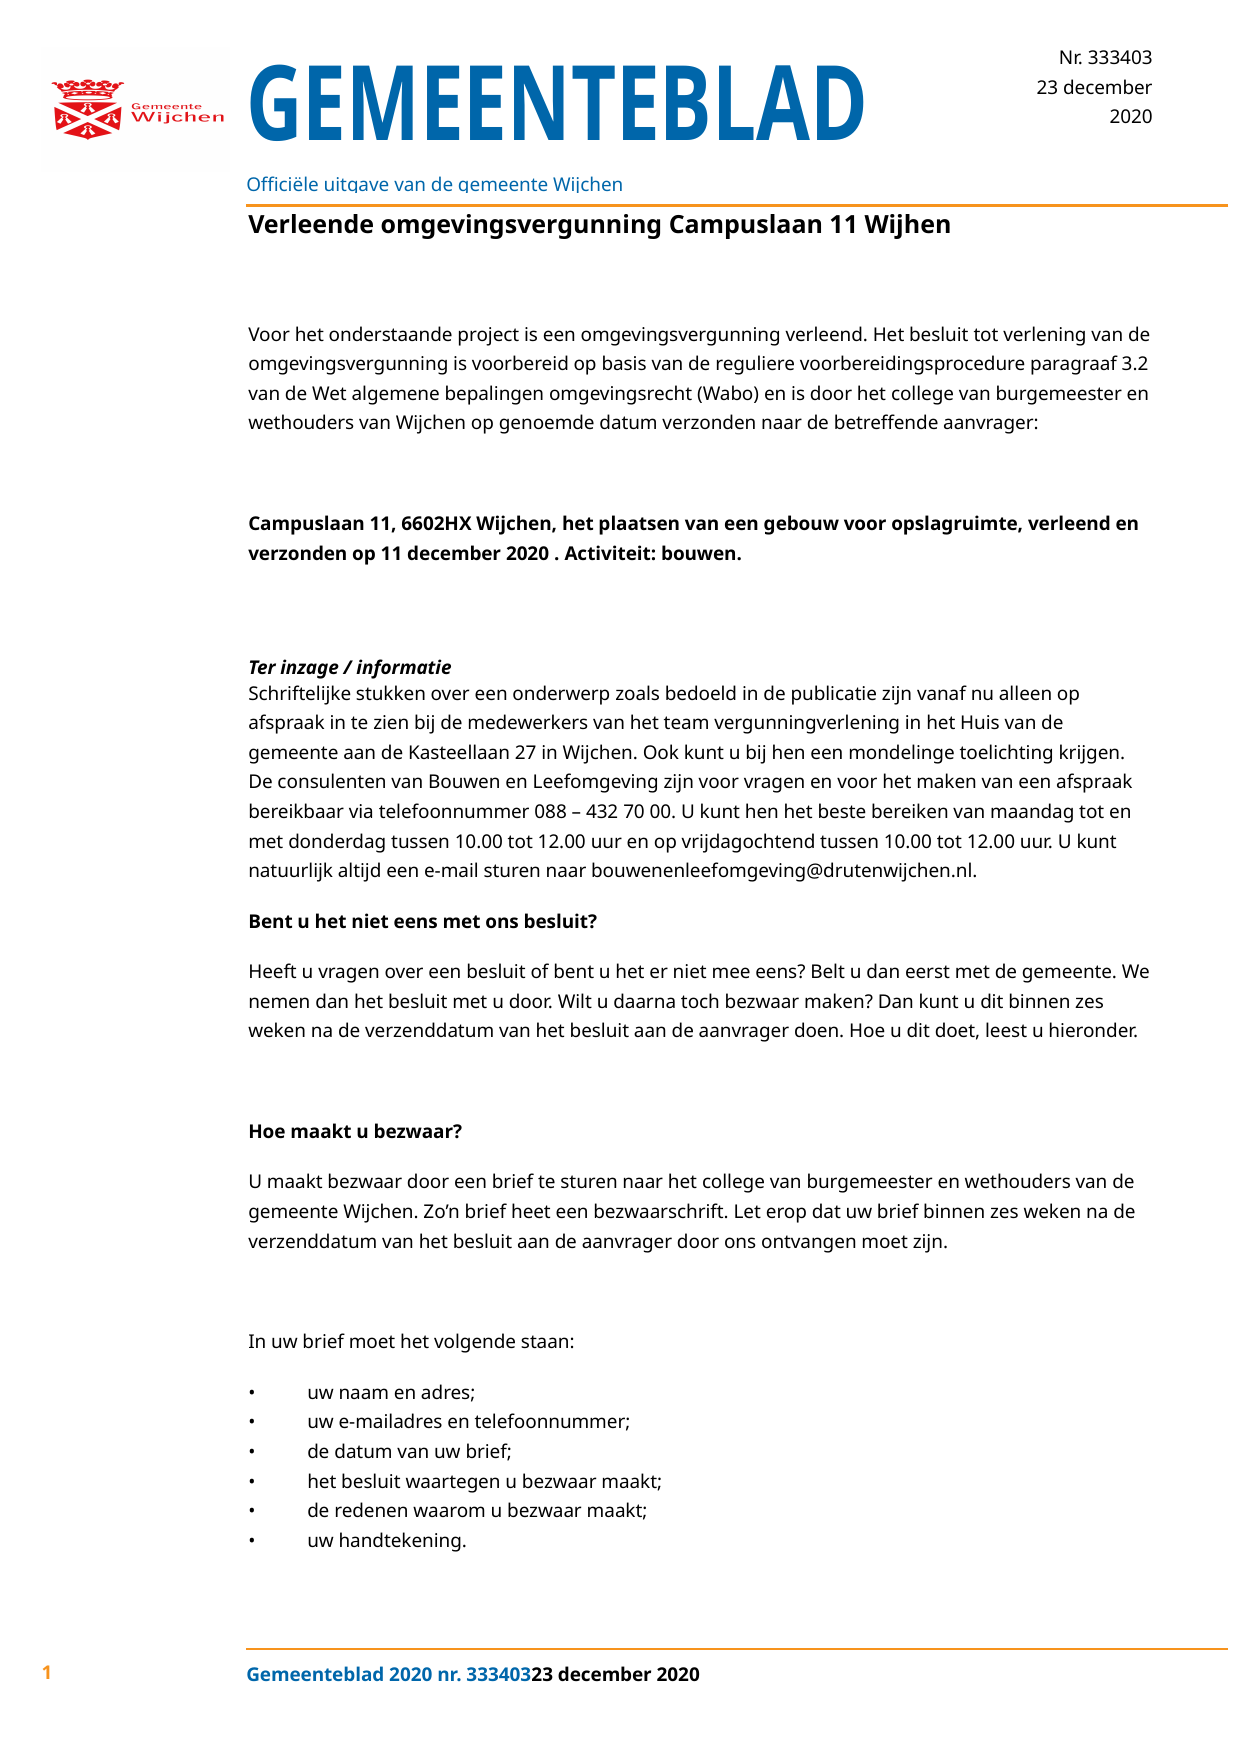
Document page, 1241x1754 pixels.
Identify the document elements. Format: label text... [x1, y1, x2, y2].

picture [41, 47, 231, 172]
list uw naam en adres; [248, 1379, 1152, 1405]
text Voor het onderstaande project is een omgevingsvergunning verleend. Het besluit tot verlening van de omgevingsvergunning is voorbereid op basis van de reguliere voorbereidingsprocedure paragraaf 3.2 van de Wet algemene bepalingen omgevingsrecht (Wabo) en is door het college van burgemeester en wethouders van Wijchen op genoemde datum verzonden naar de betreffende aanvrager: [248, 321, 1152, 435]
text U maakt bezwaar door een brief te sturen naar het college van burgemeester en wethouders van de gemeente Wijchen. Zo’n brief heet een bezwaarschrift. Let erop dat uw brief binnen zes weken na de verzenddatum van het besluit aan de aanvrager door ons ontvangen moet zijn. [248, 1169, 1152, 1254]
text Campuslaan 11, 6602HX Wijchen, het plaatsen van een gebouw voor opslagruimte, verleend en verzonden op 11 december 2020 . Activiteit: bouwen. [248, 510, 1152, 566]
list het besluit waartegen u bezwaar maakt; [248, 1468, 1152, 1494]
list uw handtekening. [248, 1527, 1152, 1553]
list de datum van uw brief; [248, 1438, 1152, 1464]
list uw e-mailadres en telefoonnummer; [248, 1409, 1152, 1434]
text In uw brief moet het volgende staan: [248, 1329, 1152, 1354]
text Verleende omgevingsvergunning Campuslaan 11 Wijhen [248, 207, 1152, 241]
list de redenen waarom u bezwaar maakt; [248, 1497, 1152, 1523]
text Schriftelijke stukken over een onderwerp zoals bedoeld in de publicatie zijn vanaf nu alleen op afspraak in te zien bij de medewerkers van het team vergunningverlening in het Huis van de gemeente aan de Kasteellaan 27 in Wijchen. Ook kunt u bij hen een mondelinge toelichting krijgen. De consulenten van Bouwen en Leefomgeving zijn voor vragen en voor het maken van een afspraak bereikbaar via telefoonnummer 088 – 432 70 00. U kunt hen het beste bereiken van maandag tot en met donderdag tussen 10.00 tot 12.00 uur en op vrijdagochtend tussen 10.00 tot 12.00 uur. U kunt natuurlijk altijd een e-mail sturen naar bouwenenleefomgeving@drutenwijchen.nl. [248, 680, 1152, 883]
text Bent u het niet eens met ons besluit? [248, 908, 1152, 934]
text Hoe maakt u bezwaar? [248, 1118, 1152, 1144]
text Ter inzage / informatie [248, 654, 1152, 680]
text Heeft u vragen over een besluit of bent u het er niet mee eens? Belt u dan eerst met de gemeente. We nemen dan het besluit met u door. Wilt u daarna toch bezwaar maken? Dan kunt u dit binnen zes weken na de verzenddatum van het besluit aan de aanvrager doen. Hoe u dit doet, leest u hieronder. [248, 958, 1152, 1043]
